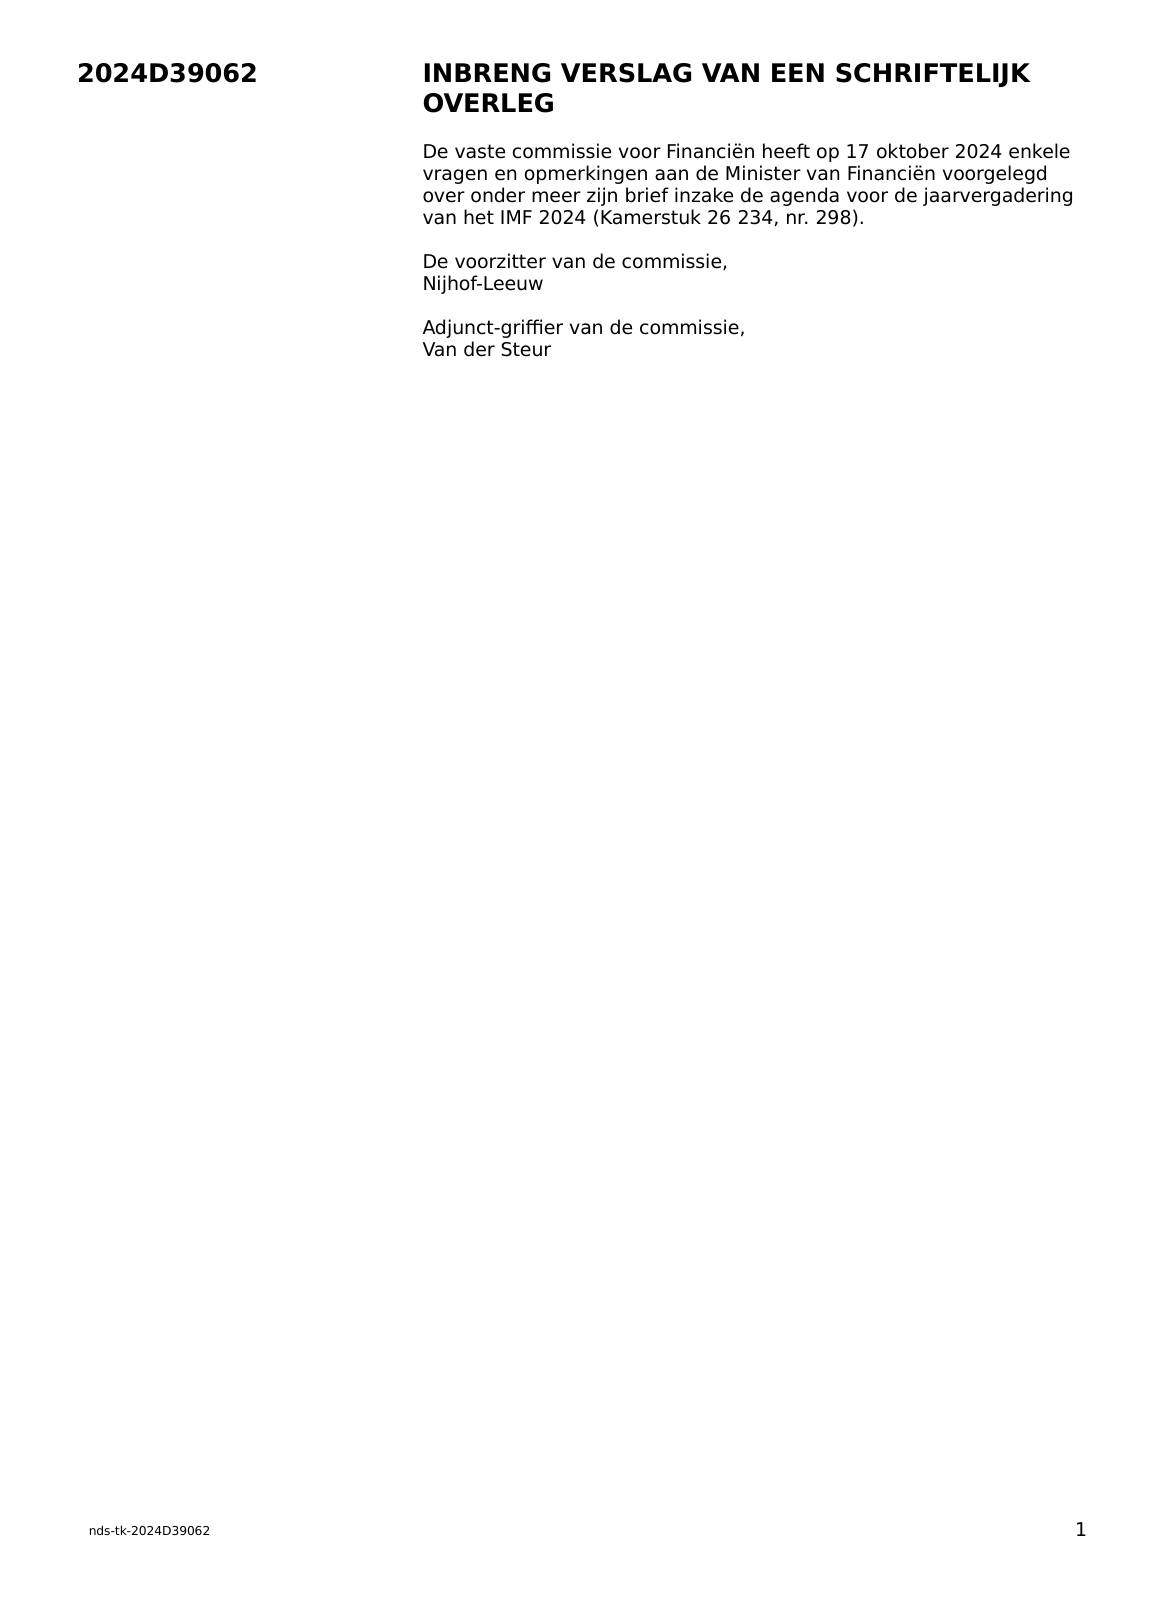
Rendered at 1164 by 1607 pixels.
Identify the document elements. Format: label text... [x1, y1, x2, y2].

text Van der Steur [422, 339, 1087, 361]
text De vaste commissie voor Financiën heeft op 17 oktober 2024 enkele vragen en opmerkingen aan de Minister van Financiën voorgelegd over onder meer zijn brief inzake de agenda voor de jaarvergadering van het IMF 2024 (Kamerstuk 26 234, nr. 298). [422, 141, 1087, 228]
text nds-tk-2024D39062 [88, 1524, 323, 1538]
text 2024D39062 INBRENG VERSLAG VAN EEN SCHRIFTELIJK OVERLEG [77, 59, 1087, 118]
text De voorzitter van de commissie, [422, 251, 1087, 273]
text Nijhof-Leeuw [422, 273, 1087, 295]
text Adjunct-griffier van de commissie, [422, 317, 1087, 339]
